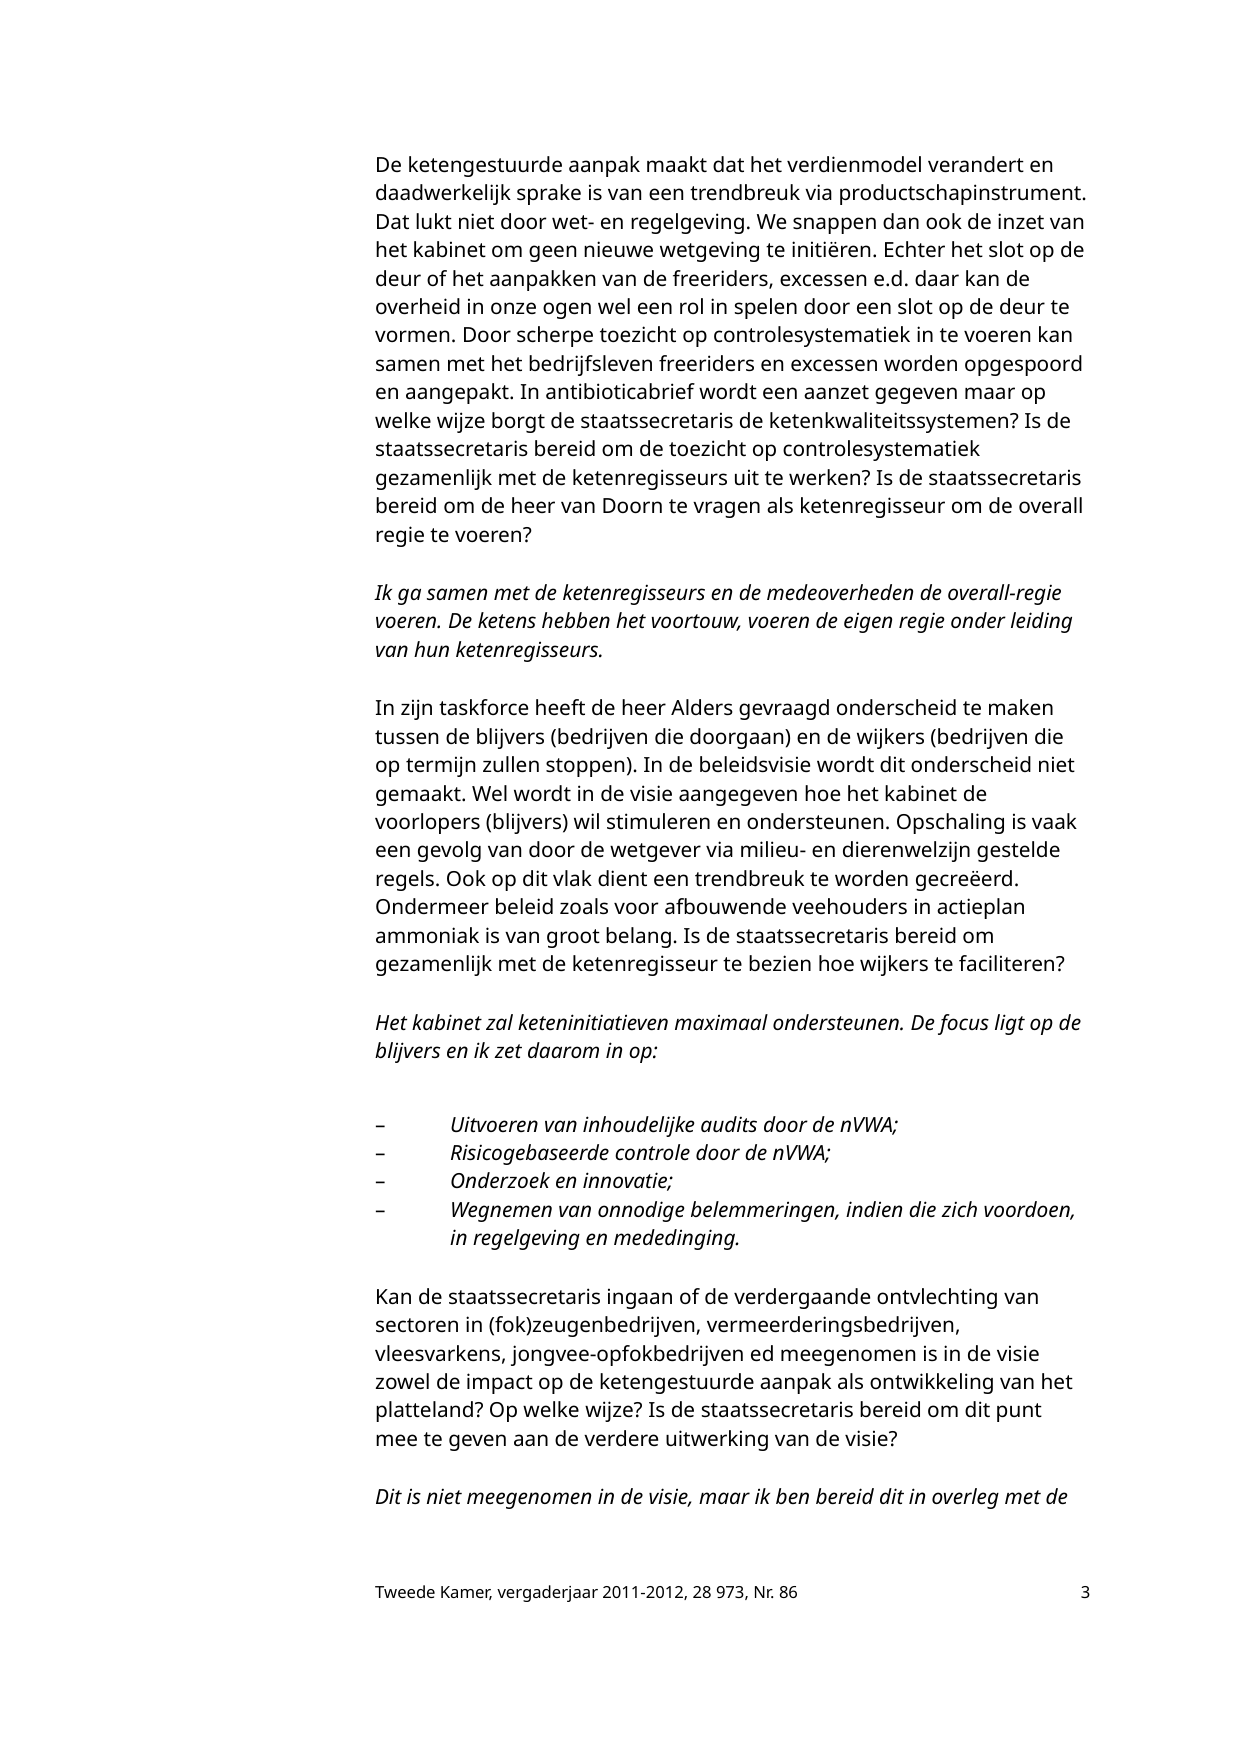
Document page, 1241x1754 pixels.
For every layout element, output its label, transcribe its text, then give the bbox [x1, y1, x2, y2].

text Kan de staatssecretaris ingaan of de verdergaande ontvlechting van sectoren in (fok)zeugenbedrijven, vermeerderingsbedrijven, vleesvarkens, jongvee-opfokbedrijven ed meegenomen is in de visie zowel de impact op de ketengestuurde aanpak als ontwikkeling van het platteland? Op welke wijze? Is de staatssecretaris bereid om dit punt mee te geven aan de verdere uitwerking van de visie? [375, 1282, 1090, 1452]
text Ik ga samen met de ketenregisseurs en de medeoverheden de overall-regie voeren. De ketens hebben het voortouw, voeren de eigen regie onder leiding van hun ketenregisseurs. [375, 578, 1090, 663]
list Risicogebaseerde controle door de nVWA; [375, 1138, 1090, 1167]
list Uitvoeren van inhoudelijke audits door de nVWA; [375, 1110, 1090, 1138]
text Het kabinet zal keteninitiatieven maximaal ondersteunen. De focus ligt op de blijvers en ik zet daarom in op: [375, 1008, 1090, 1065]
text Dit is niet meegenomen in de visie, maar ik ben bereid dit in overleg met de [375, 1482, 1090, 1511]
text In zijn taskforce heeft de heer Alders gevraagd onderscheid te maken tussen de blijvers (bedrijven die doorgaan) en de wijkers (bedrijven die op termijn zullen stoppen). In de beleidsvisie wordt dit onderscheid niet gemaakt. Wel wordt in de visie aangegeven hoe het kabinet de voorlopers (blijvers) wil stimuleren en ondersteunen. Opschaling is vaak een gevolg van door de wetgever via milieu- en dierenwelzijn gestelde regels. Ook op dit vlak dient een trendbreuk te worden gecreëerd. Ondermeer beleid zoals voor afbouwende veehouders in actieplan ammoniak is van groot belang. Is de staatssecretaris bereid om gezamenlijk met de ketenregisseur te bezien hoe wijkers te faciliteren? [375, 693, 1090, 978]
text De ketengestuurde aanpak maakt dat het verdienmodel verandert en daadwerkelijk sprake is van een trendbreuk via productschapinstrument. Dat lukt niet door wet- en regelgeving. We snappen dan ook de inzet van het kabinet om geen nieuwe wetgeving te initiëren. Echter het slot op de deur of het aanpakken van de freeriders, excessen e.d. daar kan de overheid in onze ogen wel een rol in spelen door een slot op de deur te vormen. Door scherpe toezicht op controlesystematiek in te voeren kan samen met het bedrijfsleven freeriders en excessen worden opgespoord en aangepakt. In antibioticabrief wordt een aanzet gegeven maar op welke wijze borgt de staatssecretaris de ketenkwaliteitssystemen? Is de staatssecretaris bereid om de toezicht op controlesystematiek gezamenlijk met de ketenregisseurs uit te werken? Is de staatssecretaris bereid om de heer van Doorn te vragen als ketenregisseur om de overall regie te voeren? [375, 150, 1090, 548]
list Wegnemen van onnodige belemmeringen, indien die zich voordoen, in regelgeving en mededinging. [375, 1195, 1090, 1252]
list Onderzoek en innovatie; [375, 1167, 1090, 1195]
